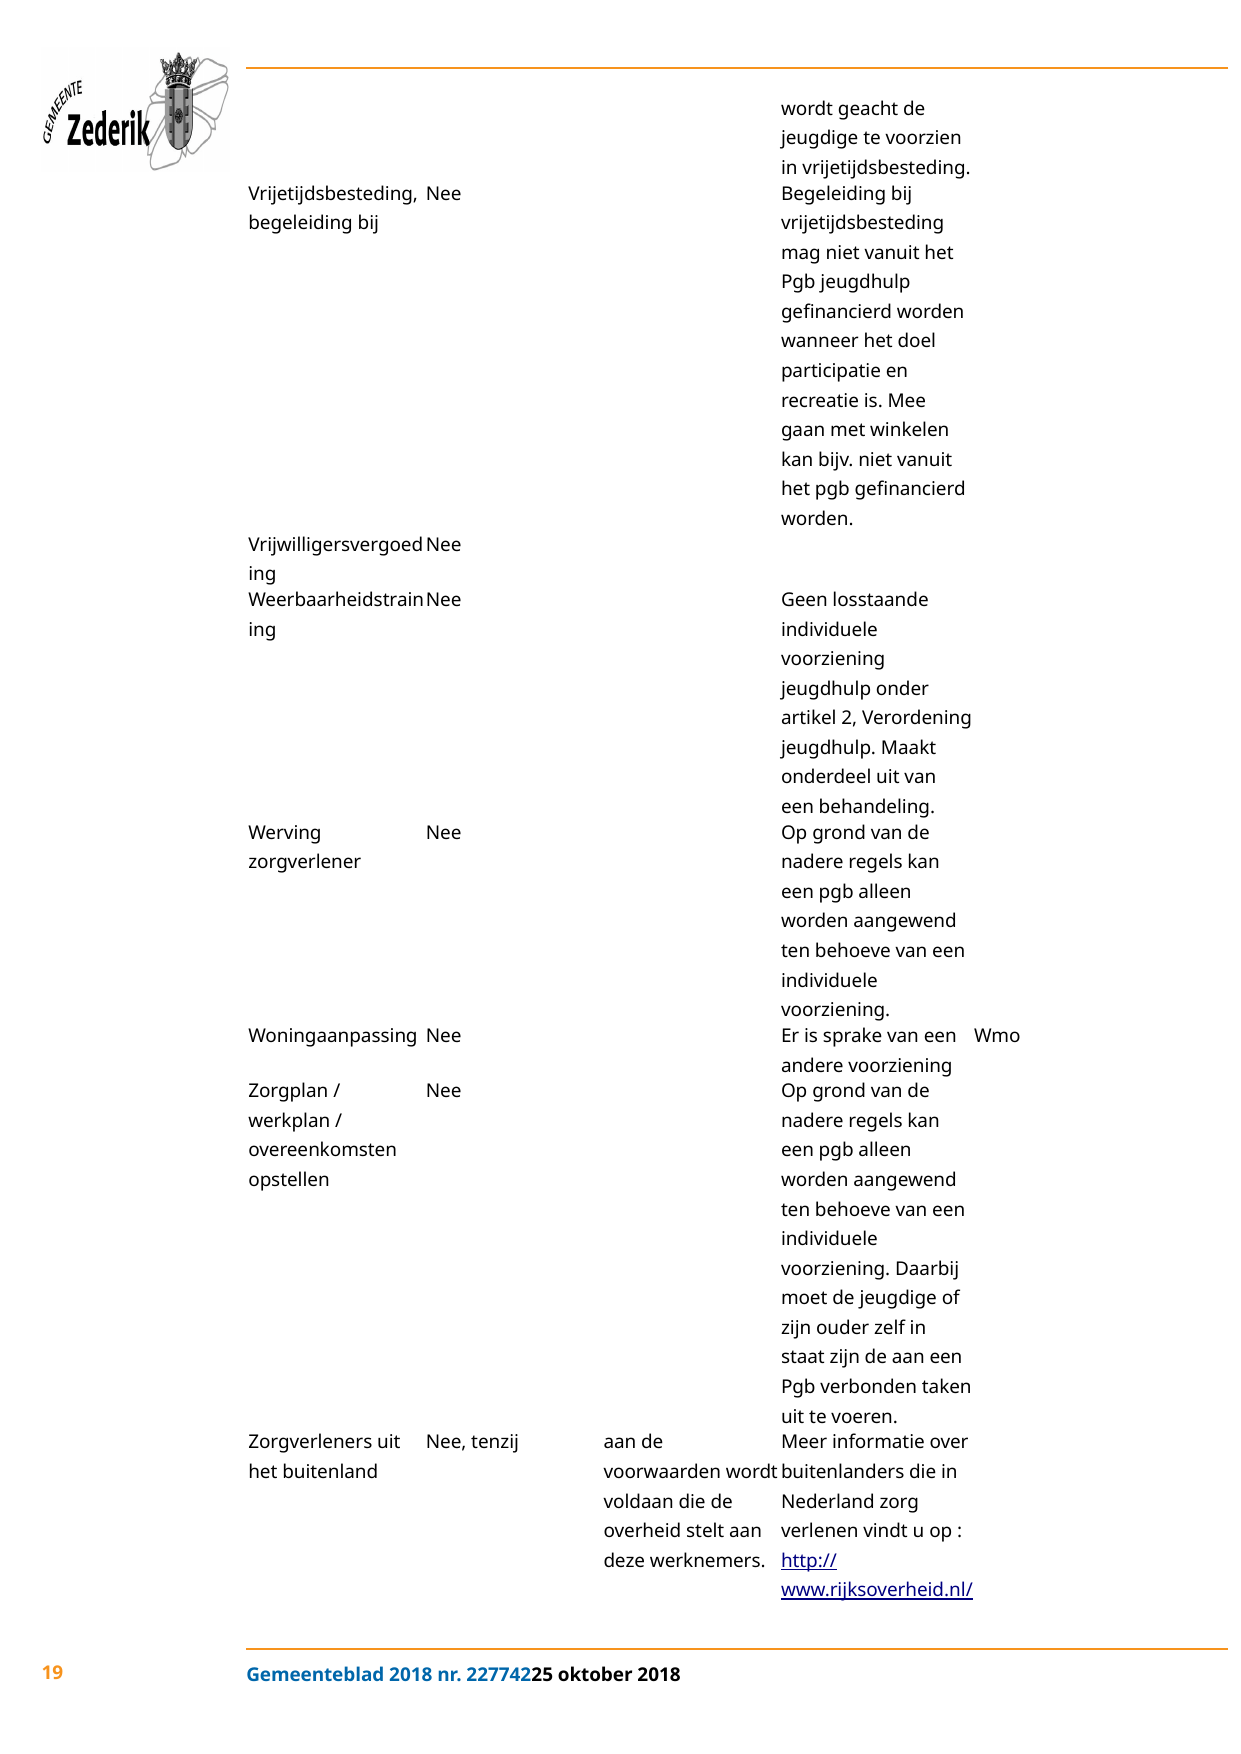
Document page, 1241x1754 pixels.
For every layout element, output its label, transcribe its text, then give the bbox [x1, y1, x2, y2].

table_cell [974, 1078, 1152, 1429]
table_cell [603, 586, 781, 819]
table_cell Wmo [974, 1022, 1152, 1077]
table_cell Nee [426, 819, 603, 1022]
table_cell Op grond van de nadere regels kan een pgb alleen worden aangewend ten behoeve van een individuele voorziening. Daarbij moet de jeugdige of zijn ouder zelf in staat zijn de aan een Pgb verbonden taken uit te voeren. [781, 1078, 974, 1429]
table_cell aan de voorwaarden wordt voldaan die de overheid stelt aan deze werknemers. [603, 1429, 781, 1602]
table_cell [974, 819, 1152, 1022]
table_cell Begeleiding bij vrijetijdsbesteding mag niet vanuit het Pgb jeugdhulp gefinancierd worden wanneer het doel participatie en recreatie is. Mee gaan met winkelen kan bijv. niet vanuit het pgb gefinancierd worden. [781, 180, 974, 531]
table_cell [603, 95, 781, 180]
table_cell Nee, tenzij [426, 1429, 603, 1602]
table_cell [781, 531, 974, 586]
table_cell Op grond van de nadere regels kan een pgb alleen worden aangewend ten behoeve van een individuele voorziening. [781, 819, 974, 1022]
table_cell Meer informatie over buitenlanders die in Nederland zorg verlenen vindt u op : http://www.rijksoverheid.nl/ [781, 1429, 974, 1602]
table_cell Weerbaarheidstraining [248, 586, 426, 819]
table_cell Geen losstaande individuele voorziening jeugdhulp onder artikel 2, Verordening jeugdhulp. Maakt onderdeel uit van een behandeling. [781, 586, 974, 819]
table_cell Vrijetijdsbesteding, begeleiding bij [248, 180, 426, 531]
table_cell Nee [426, 1078, 603, 1429]
table_cell [603, 1078, 781, 1429]
table_cell Nee [426, 531, 603, 586]
table_cell Zorgplan / werkplan / overeenkomsten opstellen [248, 1078, 426, 1429]
table_cell Vrijwilligersvergoeding [248, 531, 426, 586]
table_cell [248, 95, 426, 180]
table_cell [603, 1022, 781, 1077]
table_cell [603, 819, 781, 1022]
table_cell [974, 95, 1152, 180]
table_cell Er is sprake van een andere voorziening [781, 1022, 974, 1077]
table_cell Werving zorgverlener [248, 819, 426, 1022]
table_cell [603, 531, 781, 586]
table_cell [603, 180, 781, 531]
table_cell [426, 95, 603, 180]
table_cell Woningaanpassing [248, 1022, 426, 1077]
table_cell [974, 586, 1152, 819]
table_cell Nee [426, 180, 603, 531]
table_cell [974, 531, 1152, 586]
table_cell Zorgverleners uit het buitenland [248, 1429, 426, 1602]
table_cell Nee [426, 586, 603, 819]
table_cell [974, 180, 1152, 531]
table_cell wordt geacht de jeugdige te voorzien in vrijetijdsbesteding. [781, 95, 974, 180]
table_cell [974, 1429, 1152, 1602]
table_cell Nee [426, 1022, 603, 1077]
picture [41, 47, 231, 172]
